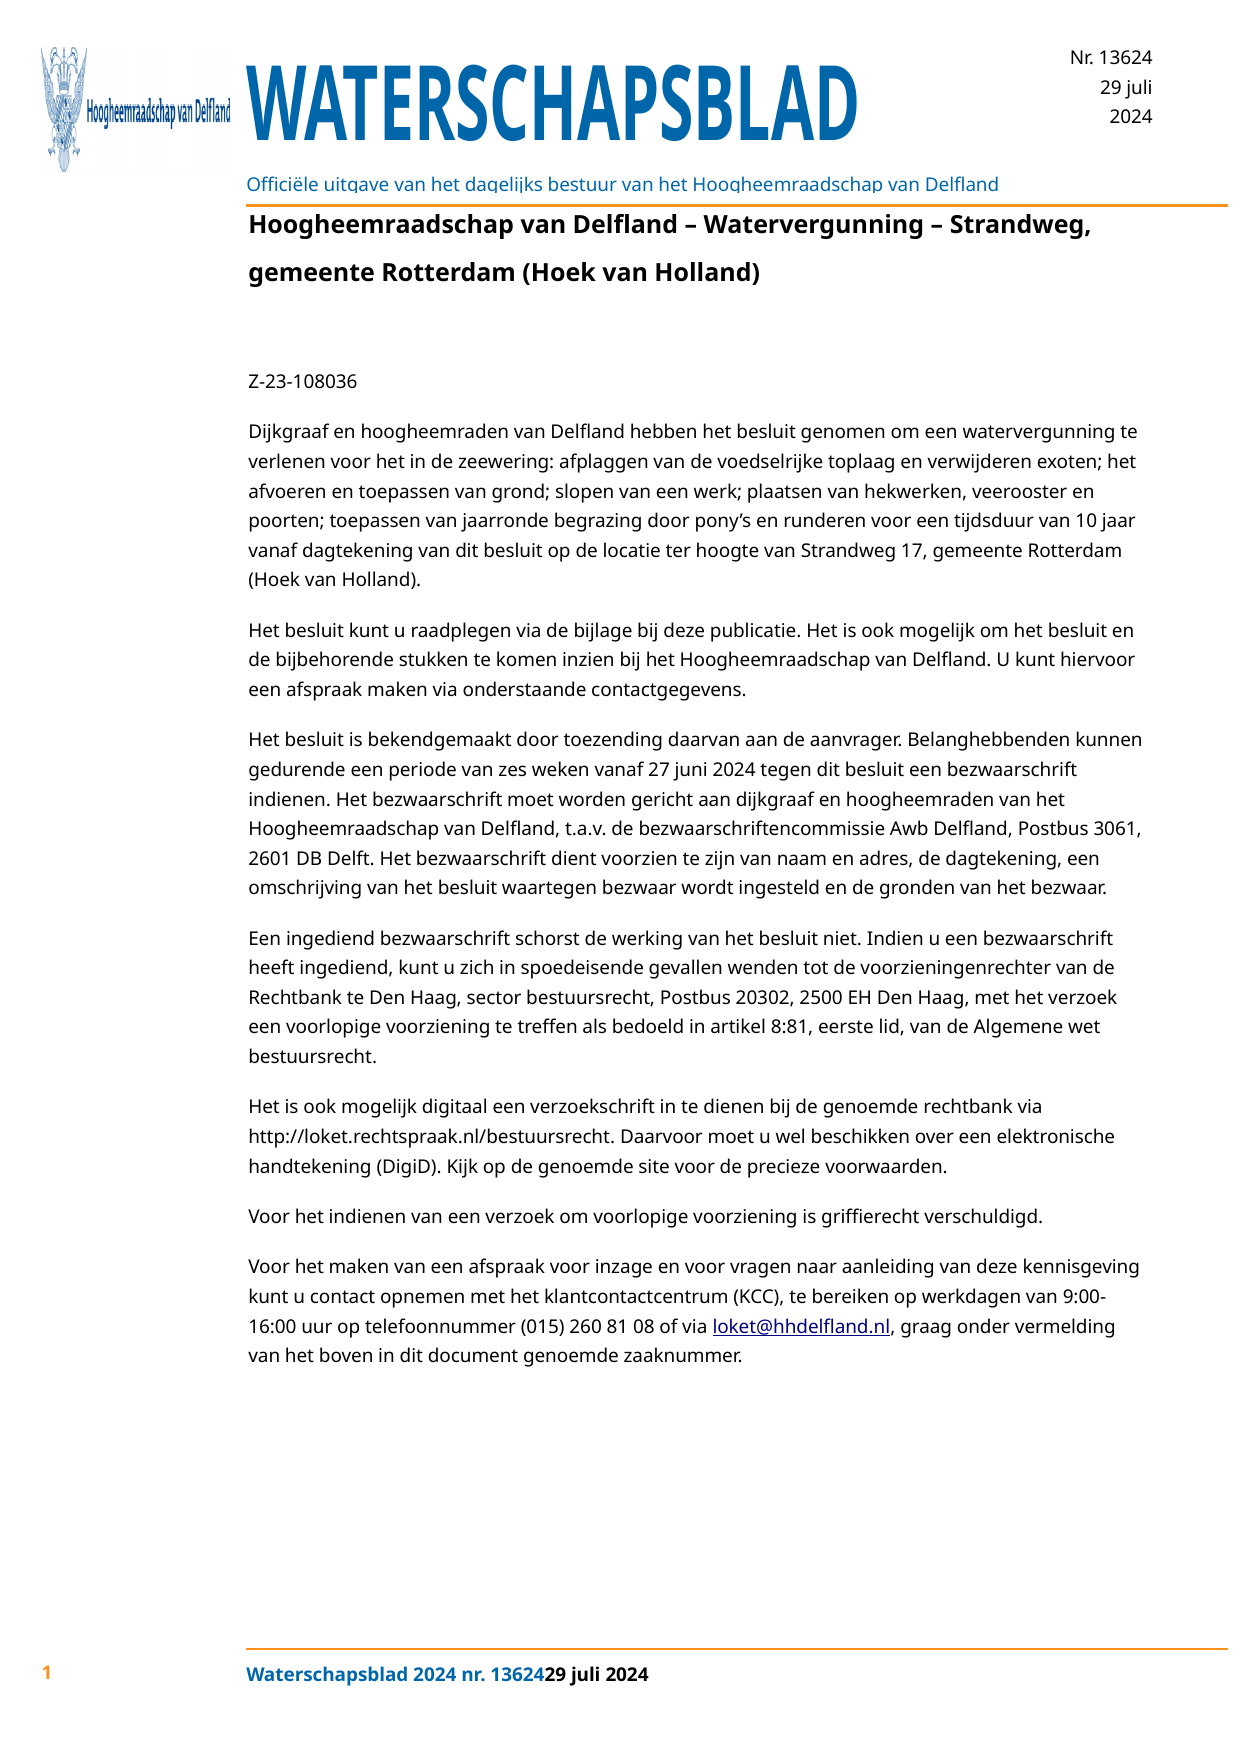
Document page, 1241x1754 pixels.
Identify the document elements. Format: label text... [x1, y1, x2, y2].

picture [41, 47, 231, 172]
text Het besluit is bekendgemaakt door toezending daarvan aan de aanvrager. Belanghebbenden kunnen gedurende een periode van zes weken vanaf 27 juni 2024 tegen dit besluit een bezwaarschrift indienen. Het bezwaarschrift moet worden gericht aan dijkgraaf en hoogheemraden van het Hoogheemraadschap van Delfland, t.a.v. de bezwaarschriftencommissie Awb Delfland, Postbus 3061, 2601 DB Delft. Het bezwaarschrift dient voorzien te zijn van naam en adres, de dagtekening, een omschrijving van het besluit waartegen bezwaar wordt ingesteld en de gronden van het bezwaar. [248, 727, 1152, 900]
text Voor het maken van een afspraak voor inzage en voor vragen naar aanleiding van deze kennisgeving kunt u contact opnemen met het klantcontactcentrum (KCC), te bereiken op werkdagen van 9:00-16:00 uur op telefoonnummer (015) 260 81 08 of via loket@hhdelfland.nl, graag onder vermelding van het boven in dit document genoemde zaaknummer. [248, 1254, 1152, 1368]
text Het besluit kunt u raadplegen via de bijlage bij deze publicatie. Het is ook mogelijk om het besluit en de bijbehorende stukken te komen inzien bij het Hoogheemraadschap van Delfland. U kunt hiervoor een afspraak maken via onderstaande contactgegevens. [248, 617, 1152, 702]
text Hoogheemraadschap van Delfland – Watervergunning – Strandweg, gemeente Rotterdam (Hoek van Holland) [248, 207, 1152, 288]
text Het is ook mogelijk digitaal een verzoekschrift in te dienen bij de genoemde rechtbank via http://loket.rechtspraak.nl/bestuursrecht. Daarvoor moet u wel beschikken over een elektronische handtekening (DigiD). Kijk op de genoemde site voor de precieze voorwaarden. [248, 1094, 1152, 1179]
text Voor het indienen van een verzoek om voorlopige voorziening is griffierecht verschuldigd. [248, 1203, 1152, 1229]
text Z-23-108036 [248, 368, 1152, 394]
text Een ingediend bezwaarschrift schorst de werking van het besluit niet. Indien u een bezwaarschrift heeft ingediend, kunt u zich in spoedeisende gevallen wenden tot de voorzieningenrechter van de Rechtbank te Den Haag, sector bestuursrecht, Postbus 20302, 2500 EH Den Haag, met het verzoek een voorlopige voorziening te treffen als bedoeld in artikel 8:81, eerste lid, van de Algemene wet bestuursrecht. [248, 925, 1152, 1069]
text Dijkgraaf en hoogheemraden van Delfland hebben het besluit genomen om een watervergunning te verlenen voor het in de zeewering: afplaggen van de voedselrijke toplaag en verwijderen exoten; het afvoeren en toepassen van grond; slopen van een werk; plaatsen van hekwerken, veerooster en poorten; toepassen van jaarronde begrazing door pony’s en runderen voor een tijdsduur van 10 jaar vanaf dagtekening van dit besluit op de locatie ter hoogte van Strandweg 17, gemeente Rotterdam (Hoek van Holland). [248, 419, 1152, 592]
